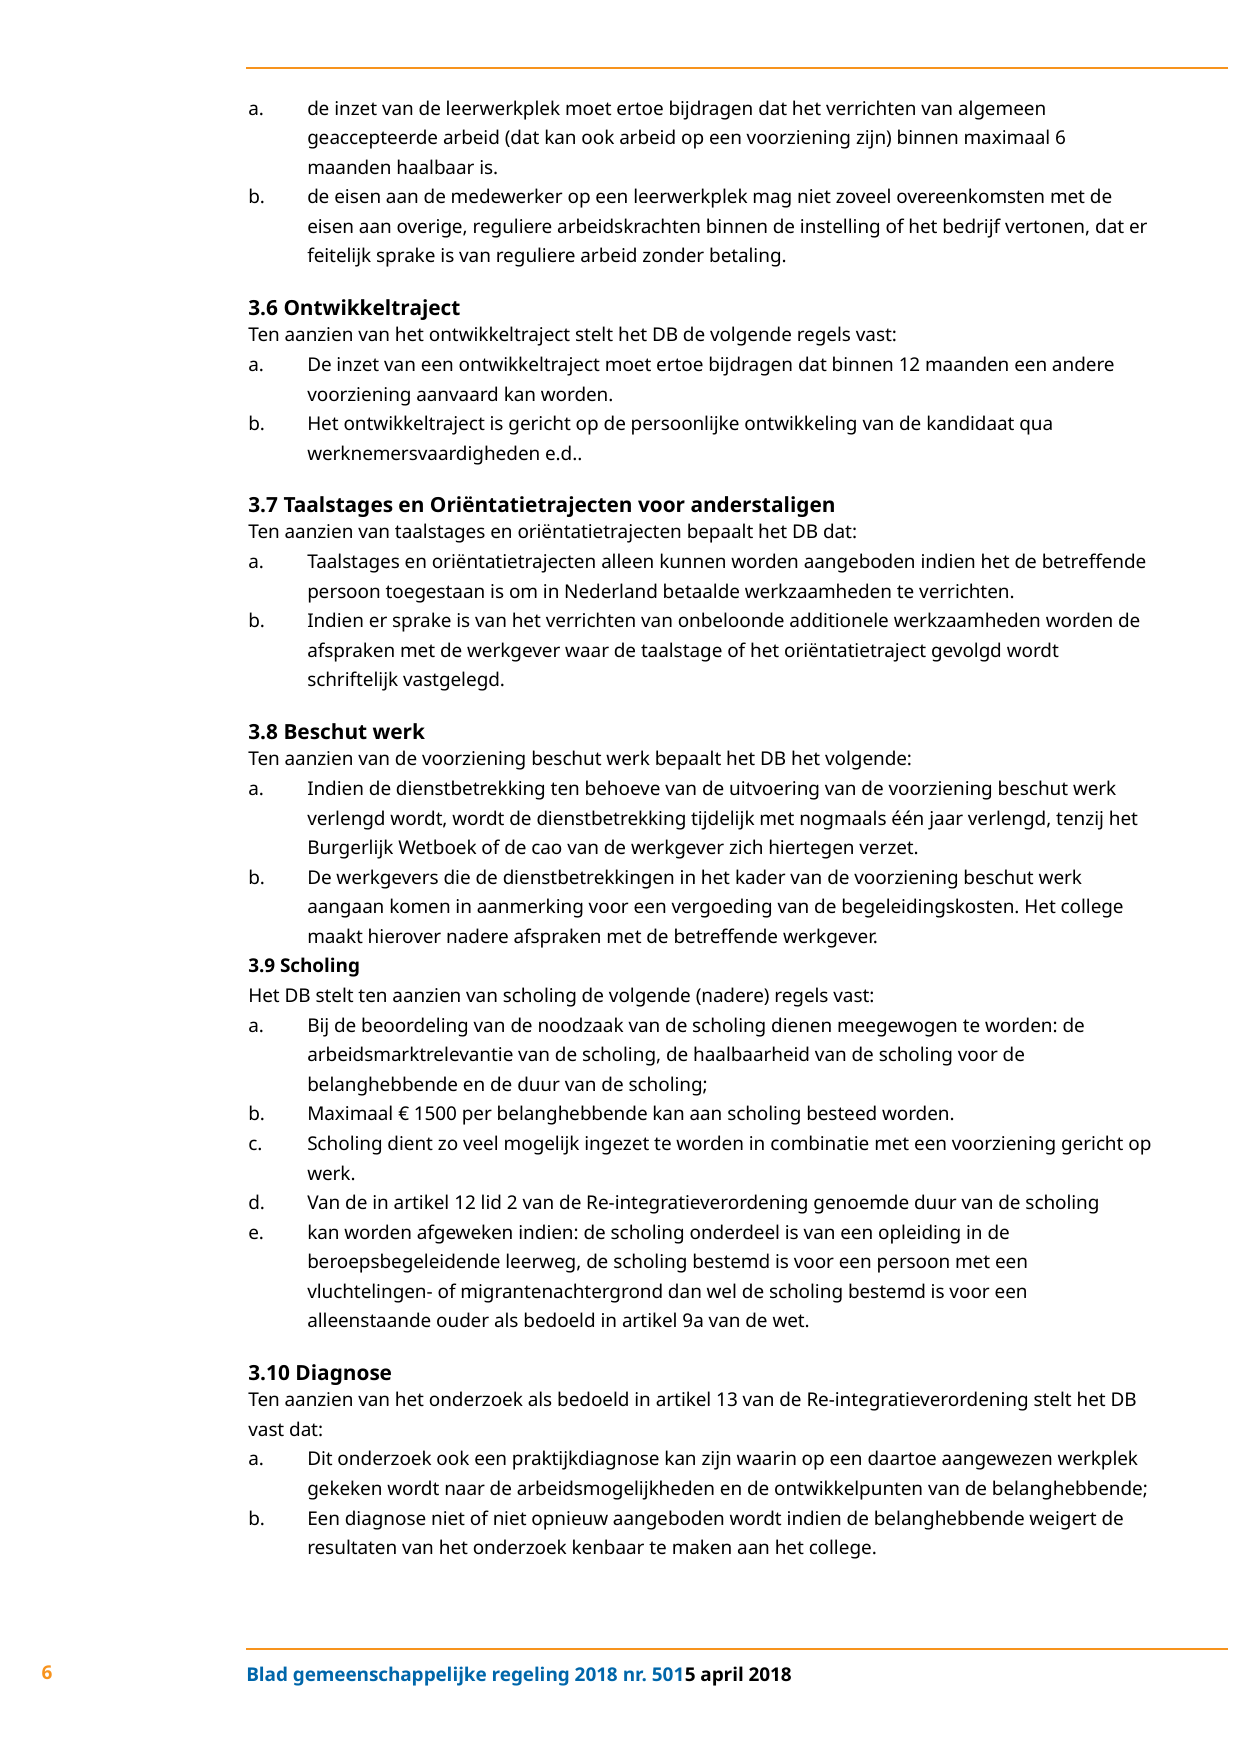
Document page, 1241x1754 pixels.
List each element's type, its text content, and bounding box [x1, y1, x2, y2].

text Het DB stelt ten aanzien van scholing de volgende (nadere) regels vast: [248, 982, 1152, 1008]
text 3.6 Ontwikkeltraject [248, 293, 1152, 322]
list de eisen aan de medewerker op een leerwerkplek mag niet zoveel overeenkomsten met de eisen aan overige, reguliere arbeidskrachten binnen de instelling of het bedrijf vertonen, dat er feitelijk sprake is van reguliere arbeid zonder betaling. [248, 183, 1152, 268]
text Ten aanzien van het ontwikkeltraject stelt het DB de volgende regels vast: [248, 322, 1152, 347]
list Taalstages en oriëntatietrajecten alleen kunnen worden aangeboden indien het de betreffende persoon toegestaan is om in Nederland betaalde werkzaamheden te verrichten. [248, 548, 1152, 604]
list Bij de beoordeling van de noodzaak van de scholing dienen meegewogen te worden: de arbeidsmarktrelevantie van de scholing, de haalbaarheid van de scholing voor de belanghebbende en de duur van de scholing; [248, 1012, 1152, 1097]
list De inzet van een ontwikkeltraject moet ertoe bijdragen dat binnen 12 maanden een andere voorziening aanvaard kan worden. [248, 351, 1152, 406]
list Indien de dienstbetrekking ten behoeve van de uitvoering van de voorziening beschut werk verlengd wordt, wordt de dienstbetrekking tijdelijk met nogmaals één jaar verlengd, tenzij het Burgerlijk Wetboek of de cao van de werkgever zich hiertegen verzet. [248, 775, 1152, 860]
list de inzet van de leerwerkplek moet ertoe bijdragen dat het verrichten van algemeen geaccepteerde arbeid (dat kan ook arbeid op een voorziening zijn) binnen maximaal 6 maanden haalbaar is. [248, 95, 1152, 180]
list Het ontwikkeltraject is gericht op de persoonlijke ontwikkeling van de kandidaat qua werknemersvaardigheden e.d.. [248, 410, 1152, 466]
text Ten aanzien van taalstages en oriëntatietrajecten bepaalt het DB dat: [248, 519, 1152, 544]
list Maximaal € 1500 per belanghebbende kan aan scholing besteed worden. [248, 1101, 1152, 1126]
text Ten aanzien van de voorziening beschut werk bepaalt het DB het volgende: [248, 746, 1152, 771]
text 3.10 Diagnose [248, 1358, 1152, 1386]
list Indien er sprake is van het verrichten van onbeloonde additionele werkzaamheden worden de afspraken met de werkgever waar de taalstage of het oriëntatietraject gevolgd wordt schriftelijk vastgelegd. [248, 607, 1152, 692]
list Dit onderzoek ook een praktijkdiagnose kan zijn waarin op een daartoe aangewezen werkplek gekeken wordt naar de arbeidsmogelijkheden en de ontwikkelpunten van de belanghebbende; [248, 1446, 1152, 1501]
text 3.8 Beschut werk [248, 717, 1152, 746]
text 3.7 Taalstages en Oriëntatietrajecten voor anderstaligen [248, 490, 1152, 519]
list Van de in artikel 12 lid 2 van de Re-integratieverordening genoemde duur van de scholing [248, 1189, 1152, 1215]
text 3.9 Scholing [248, 953, 1152, 978]
list Een diagnose niet of niet opnieuw aangeboden wordt indien de belanghebbende weigert de resultaten van het onderzoek kenbaar te maken aan het college. [248, 1505, 1152, 1560]
list kan worden afgeweken indien: de scholing onderdeel is van een opleiding in de beroepsbegeleidende leerweg, de scholing bestemd is voor een persoon met een vluchtelingen- of migrantenachtergrond dan wel de scholing bestemd is voor een alleenstaande ouder als bedoeld in artikel 9a van de wet. [248, 1219, 1152, 1333]
list Scholing dient zo veel mogelijk ingezet te worden in combinatie met een voorziening gericht op werk. [248, 1130, 1152, 1185]
text Ten aanzien van het onderzoek als bedoeld in artikel 13 van de Re-integratieverordening stelt het DB vast dat: [248, 1386, 1152, 1442]
list De werkgevers die de dienstbetrekkingen in het kader van de voorziening beschut werk aangaan komen in aanmerking voor een vergoeding van de begeleidingskosten. Het college maakt hierover nadere afspraken met de betreffende werkgever. [248, 864, 1152, 949]
picture [41, 47, 231, 172]
